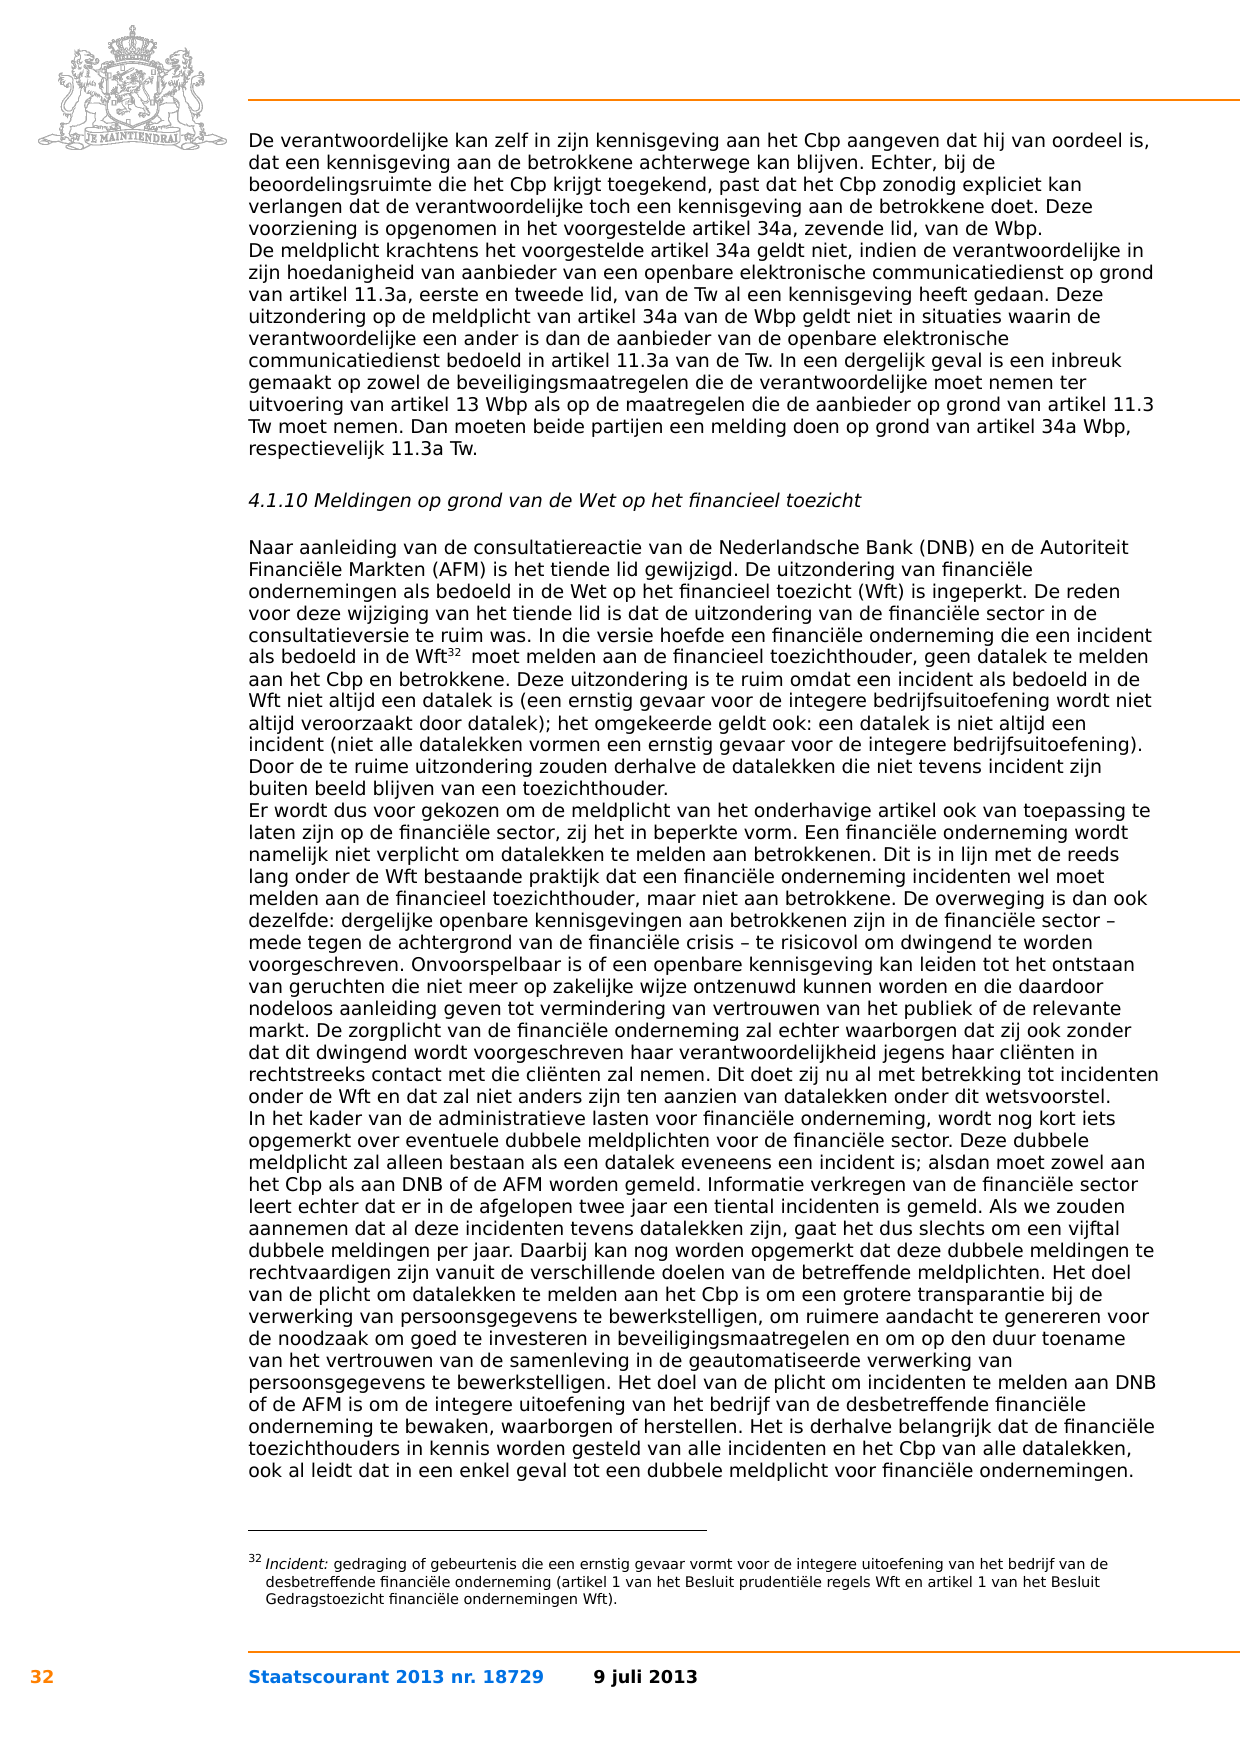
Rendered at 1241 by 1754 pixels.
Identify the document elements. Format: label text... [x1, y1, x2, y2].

text De meldplicht krachtens het voorgestelde artikel 34a geldt niet, indien de verantwoordelijke in zijn hoedanigheid van aanbieder van een openbare elektronische communicatiedienst op grond van artikel 11.3a, eerste en tweede lid, van de Tw al een kennisgeving heeft gedaan. Deze uitzondering op de meldplicht van artikel 34a van de Wbp geldt niet in situaties waarin de verantwoordelijke een ander is dan de aanbieder van de openbare elektronische communicatiedienst bedoeld in artikel 11.3a van de Tw. In een dergelijk geval is een inbreuk gemaakt op zowel de beveiligingsmaatregelen die de verantwoordelijke moet nemen ter uitvoering van artikel 13 Wbp als op de maatregelen die de aanbieder op grond van artikel 11.3 Tw moet nemen. Dan moeten beide partijen een melding doen op grond van artikel 34a Wbp, respectievelijk 11.3a Tw. [248, 240, 1163, 459]
text Incident: gedraging of gebeurtenis die een ernstig gevaar vormt voor de integere uitoefening van het bedrijf van de desbetreffende financiële onderneming (artikel 1 van het Besluit prudentiële regels Wft en artikel 1 van het Besluit Gedragstoezicht financiële ondernemingen Wft). [248, 1552, 1163, 1608]
text Er wordt dus voor gekozen om de meldplicht van het onderhavige artikel ook van toepassing te laten zijn op de financiële sector, zij het in beperkte vorm. Een financiële onderneming wordt namelijk niet verplicht om datalekken te melden aan betrokkenen. Dit is in lijn met de reeds lang onder de Wft bestaande praktijk dat een financiële onderneming incidenten wel moet melden aan de financieel toezichthouder, maar niet aan betrokkene. De overweging is dan ook dezelfde: dergelijke openbare kennisgevingen aan betrokkenen zijn in de financiële sector – mede tegen de achtergrond van de financiële crisis – te risicovol om dwingend te worden voorgeschreven. Onvoorspelbaar is of een openbare kennisgeving kan leiden tot het ontstaan van geruchten die niet meer op zakelijke wijze ontzenuwd kunnen worden en die daardoor nodeloos aanleiding geven tot vermindering van vertrouwen van het publiek of de relevante markt. De zorgplicht van de financiële onderneming zal echter waarborgen dat zij ook zonder dat dit dwingend wordt voorgeschreven haar verantwoordelijkheid jegens haar cliënten in rechtstreeks contact met die cliënten zal nemen. Dit doet zij nu al met betrekking tot incidenten onder de Wft en dat zal niet anders zijn ten aanzien van datalekken onder dit wetsvoorstel. [248, 800, 1163, 1108]
picture [38, 25, 227, 150]
subtitle 4.1.10 Meldingen op grond van de Wet op het financieel toezicht [248, 489, 1163, 512]
text De verantwoordelijke kan zelf in zijn kennisgeving aan het Cbp aangeven dat hij van oordeel is, dat een kennisgeving aan de betrokkene achterwege kan blijven. Echter, bij de beoordelingsruimte die het Cbp krijgt toegekend, past dat het Cbp zonodig expliciet kan verlangen dat de verantwoordelijke toch een kennisgeving aan de betrokkene doet. Deze voorziening is opgenomen in het voorgestelde artikel 34a, zevende lid, van de Wbp. [248, 130, 1163, 240]
text In het kader van de administratieve lasten voor financiële onderneming, wordt nog kort iets opgemerkt over eventuele dubbele meldplichten voor de financiële sector. Deze dubbele meldplicht zal alleen bestaan als een datalek eveneens een incident is; alsdan moet zowel aan het Cbp als aan DNB of de AFM worden gemeld. Informatie verkregen van de financiële sector leert echter dat er in de afgelopen twee jaar een tiental incidenten is gemeld. Als we zouden aannemen dat al deze incidenten tevens datalekken zijn, gaat het dus slechts om een vijftal dubbele meldingen per jaar. Daarbij kan nog worden opgemerkt dat deze dubbele meldingen te rechtvaardigen zijn vanuit de verschillende doelen van de betreffende meldplichten. Het doel van de plicht om datalekken te melden aan het Cbp is om een grotere transparantie bij de verwerking van persoonsgegevens te bewerkstelligen, om ruimere aandacht te genereren voor de noodzaak om goed te investeren in beveiligingsmaatregelen en om op den duur toename van het vertrouwen van de samenleving in de geautomatiseerde verwerking van persoonsgegevens te bewerkstelligen. Het doel van de plicht om incidenten te melden aan DNB of de AFM is om de integere uitoefening van het bedrijf van de desbetreffende financiële onderneming te bewaken, waarborgen of herstellen. Het is derhalve belangrijk dat de financiële toezichthouders in kennis worden gesteld van alle incidenten en het Cbp van alle datalekken, ook al leidt dat in een enkel geval tot een dubbele meldplicht voor financiële ondernemingen. [248, 1108, 1163, 1482]
text Naar aanleiding van de consultatiereactie van de Nederlandsche Bank (DNB) en de Autoriteit Financiële Markten (AFM) is het tiende lid gewijzigd. De uitzondering van financiële ondernemingen als bedoeld in de Wet op het financieel toezicht (Wft) is ingeperkt. De reden voor deze wijziging van het tiende lid is dat de uitzondering van de financiële sector in de consultatieversie te ruim was. In die versie hoefde een financiële onderneming die een incident als bedoeld in de Wft moet melden aan de financieel toezichthouder, geen datalek te melden aan het Cbp en betrokkene. Deze uitzondering is te ruim omdat een incident als bedoeld in de Wft niet altijd een datalek is (een ernstig gevaar voor de integere bedrijfsuitoefening wordt niet altijd veroorzaakt door datalek); het omgekeerde geldt ook: een datalek is niet altijd een incident (niet alle datalekken vormen een ernstig gevaar voor de integere bedrijfsuitoefening). Door de te ruime uitzondering zouden derhalve de datalekken die niet tevens incident zijn buiten beeld blijven van een toezichthouder. [248, 537, 1163, 800]
